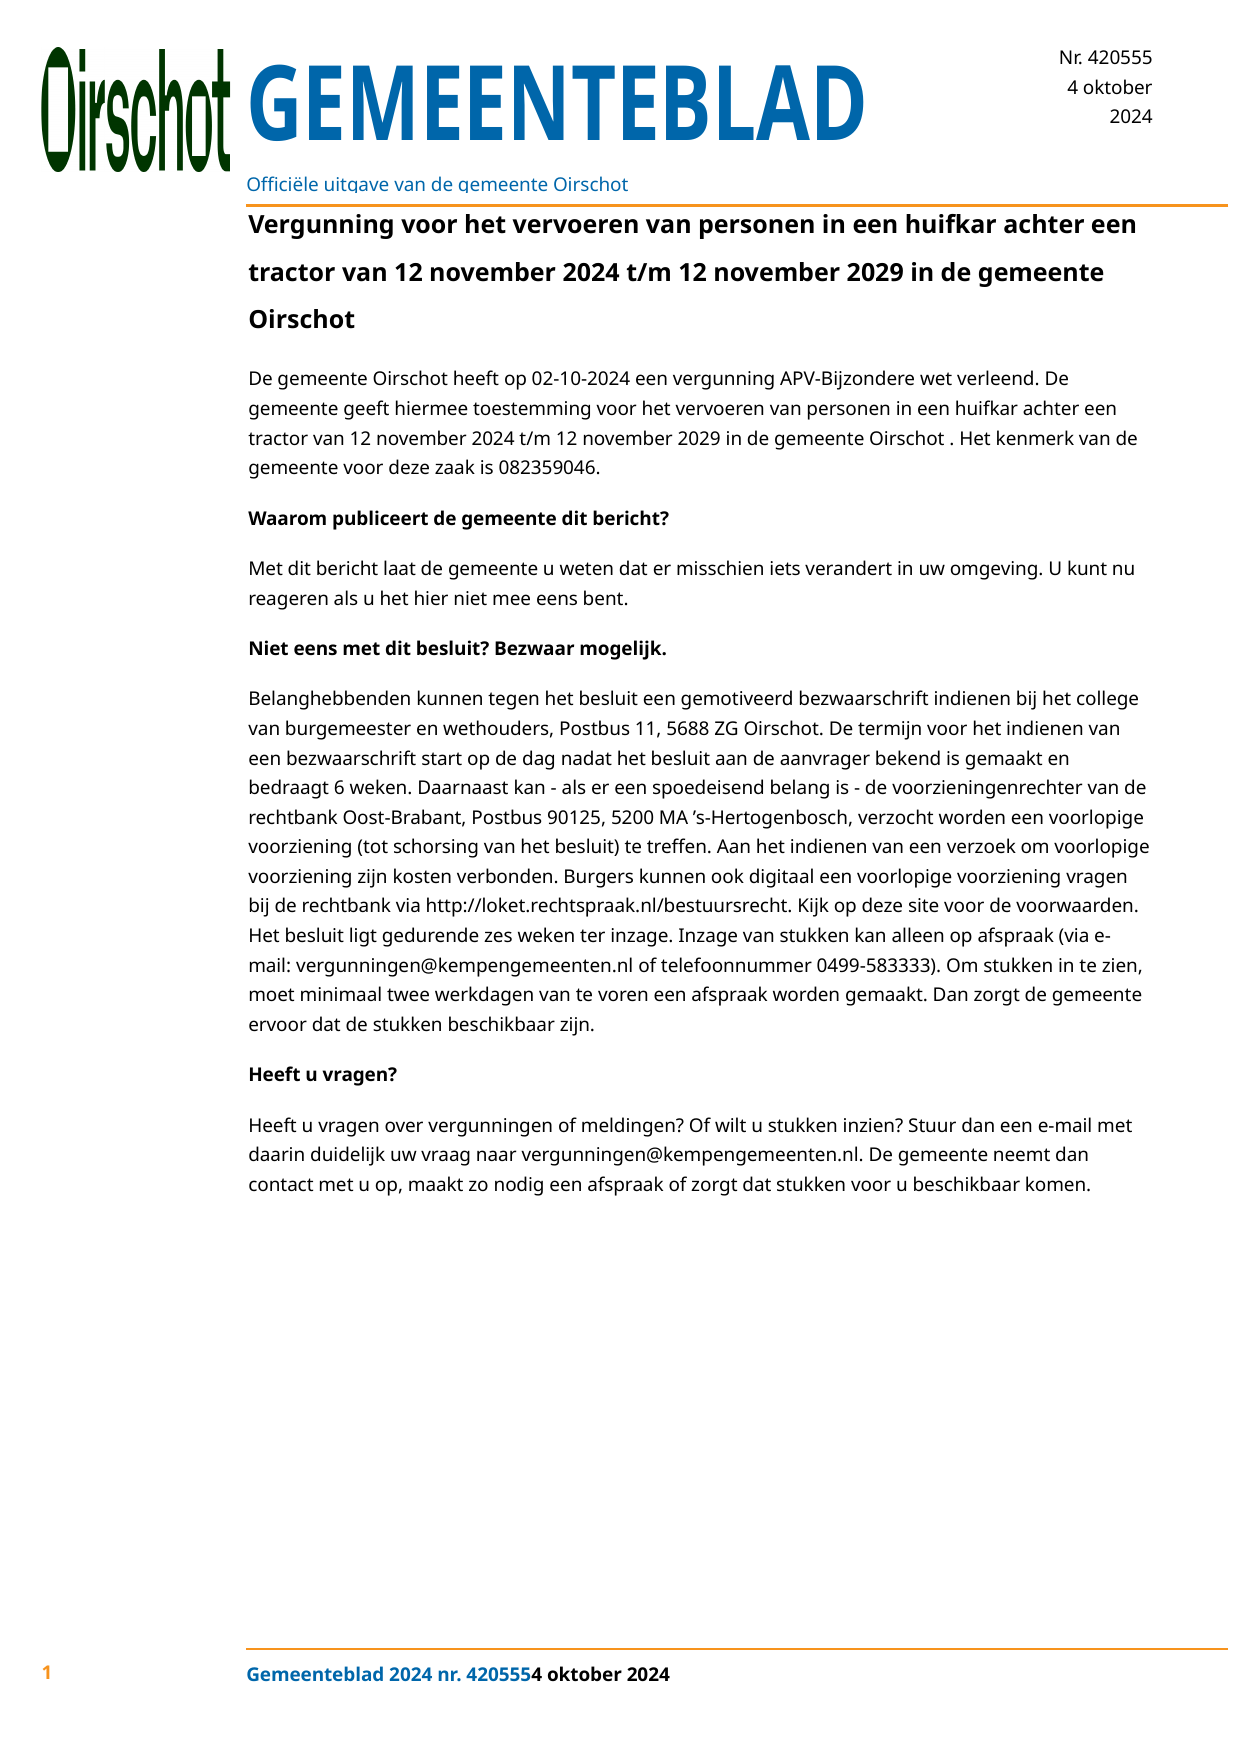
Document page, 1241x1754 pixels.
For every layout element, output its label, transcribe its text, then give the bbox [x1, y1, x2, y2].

text Heeft u vragen over vergunningen of meldingen? Of wilt u stukken inzien? Stuur dan een e-mail met daarin duidelijk uw vraag naar vergunningen@kempengemeenten.nl. De gemeente neemt dan contact met u op, maakt zo nodig een afspraak of zorgt dat stukken voor u beschikbaar komen. [248, 1112, 1152, 1197]
text Waarom publiceert de gemeente dit bericht? [248, 505, 1152, 530]
text De gemeente Oirschot heeft op 02-10-2024 een vergunning APV-Bijzondere wet verleend. De gemeente geeft hiermee toestemming voor het vervoeren van personen in een huifkar achter een tractor van 12 november 2024 t/m 12 november 2029 in de gemeente Oirschot . Het kenmerk van de gemeente voor deze zaak is 082359046. [248, 366, 1152, 480]
picture [41, 47, 231, 172]
text Heeft u vragen? [248, 1061, 1152, 1087]
text Vergunning voor het vervoeren van personen in een huifkar achter een tractor van 12 november 2024 t/m 12 november 2029 in de gemeente Oirschot [248, 207, 1152, 336]
text Met dit bericht laat de gemeente u weten dat er misschien iets verandert in uw omgeving. U kunt nu reageren als u het hier niet mee eens bent. [248, 555, 1152, 610]
text Belanghebbenden kunnen tegen het besluit een gemotiveerd bezwaarschrift indienen bij het college van burgemeester en wethouders, Postbus 11, 5688 ZG Oirschot. De termijn voor het indienen van een bezwaarschrift start op de dag nadat het besluit aan de aanvrager bekend is gemaakt en bedraagt 6 weken. Daarnaast kan - als er een spoedeisend belang is - de voorzieningenrechter van de rechtbank Oost-Brabant, Postbus 90125, 5200 MA ’s-Hertogenbosch, verzocht worden een voorlopige voorziening (tot schorsing van het besluit) te treffen. Aan het indienen van een verzoek om voorlopige voorziening zijn kosten verbonden. Burgers kunnen ook digitaal een voorlopige voorziening vragen bij de rechtbank via http://loket.rechtspraak.nl/bestuursrecht. Kijk op deze site voor de voorwaarden. Het besluit ligt gedurende zes weken ter inzage. Inzage van stukken kan alleen op afspraak (via e-mail: vergunningen@kempengemeenten.nl of telefoonnummer 0499-583333). Om stukken in te zien, moet minimaal twee werkdagen van te voren een afspraak worden gemaakt. Dan zorgt de gemeente ervoor dat de stukken beschikbaar zijn. [248, 686, 1152, 1037]
text Niet eens met dit besluit? Bezwaar mogelijk. [248, 635, 1152, 661]
